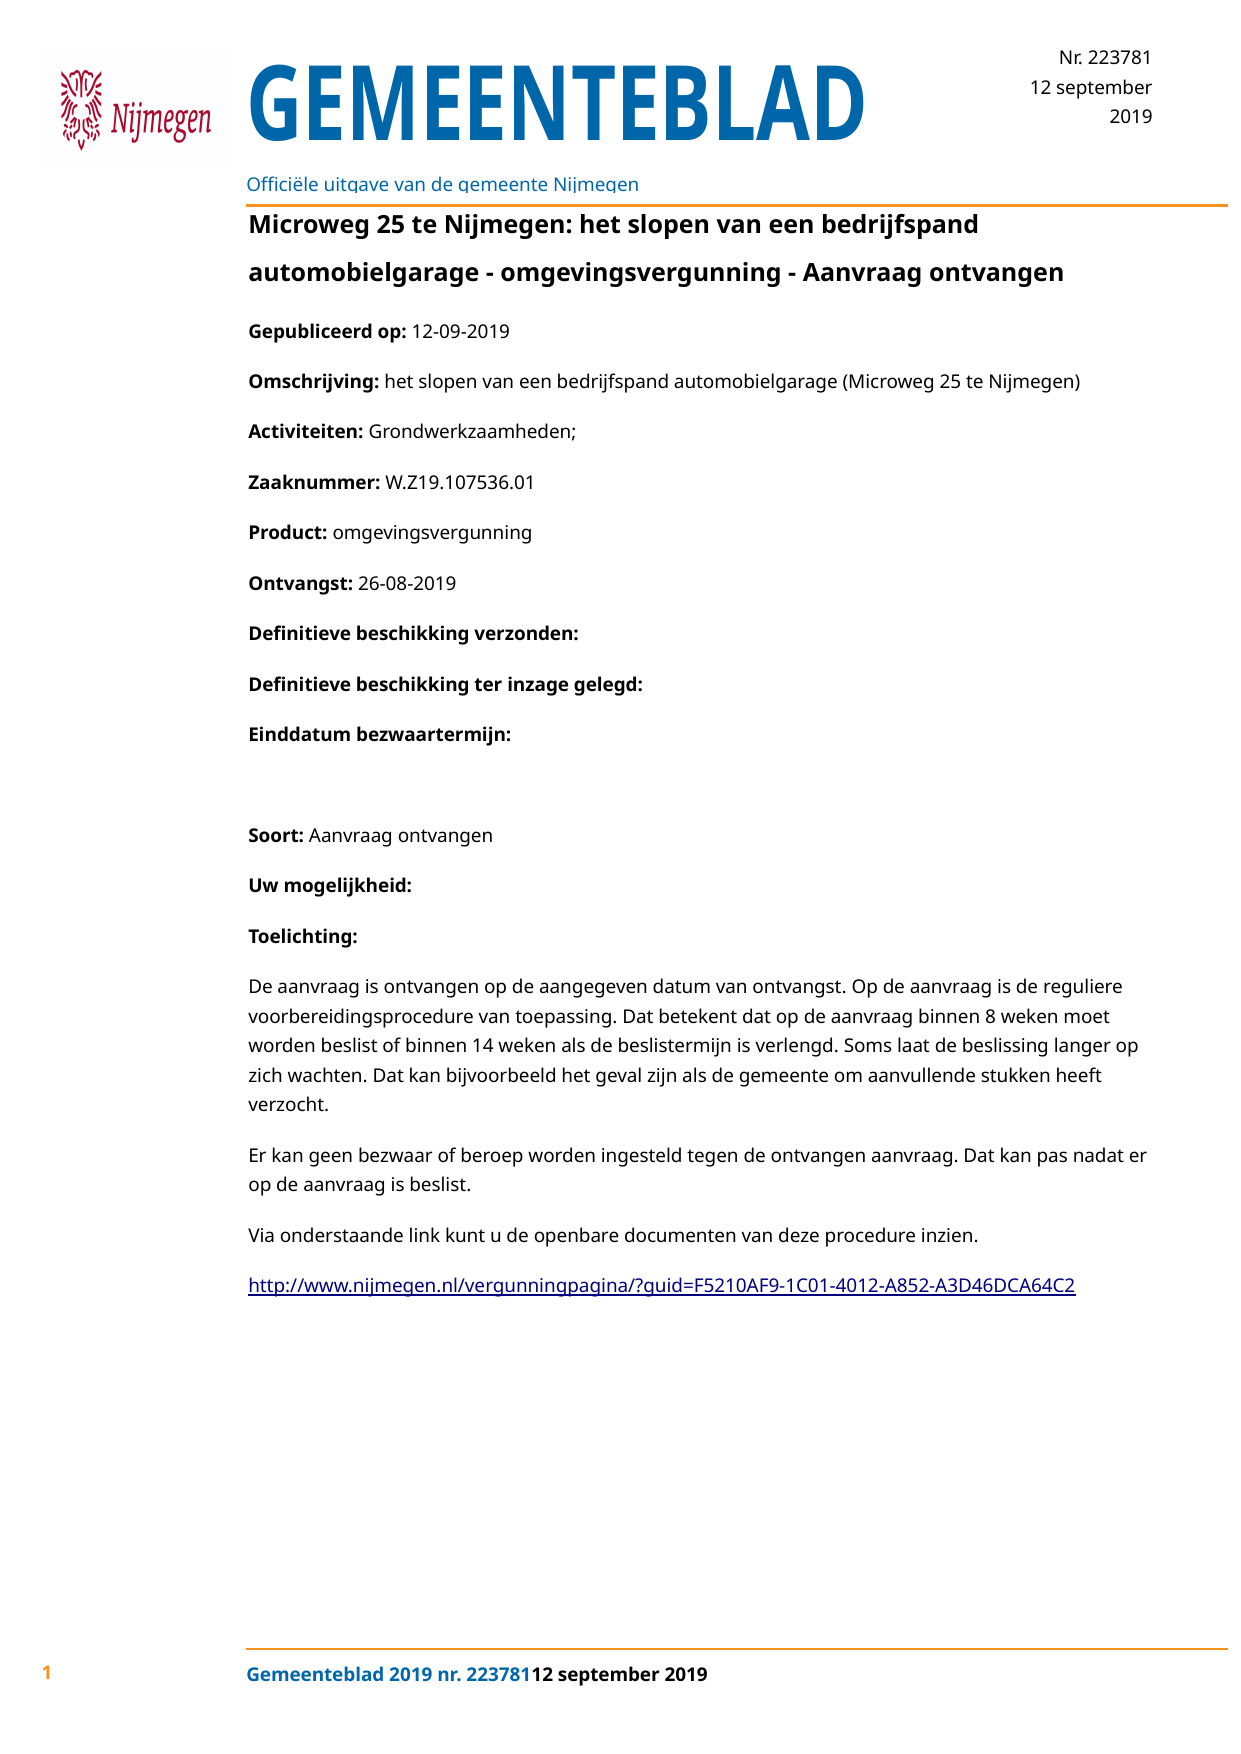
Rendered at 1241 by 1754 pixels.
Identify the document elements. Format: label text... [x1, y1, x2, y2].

text Omschrijving: het slopen van een bedrijfspand automobielgarage (Microweg 25 te Nijmegen) [248, 368, 1152, 394]
text Er kan geen bezwaar of beroep worden ingesteld tegen de ontvangen aanvraag. Dat kan pas nadat er op de aanvraag is beslist. [248, 1142, 1152, 1197]
text Toelichting: [248, 923, 1152, 949]
text Activiteiten: Grondwerkzaamheden; [248, 419, 1152, 444]
text Definitieve beschikking verzonden: [248, 620, 1152, 646]
text Einddatum bezwaartermijn: [248, 721, 1152, 747]
text Gepubliceerd op: 12-09-2019 [248, 318, 1152, 344]
text De aanvraag is ontvangen op de aangegeven datum van ontvangst. Op de aanvraag is de reguliere voorbereidingsprocedure van toepassing. Dat betekent dat op de aanvraag binnen 8 weken moet worden beslist of binnen 14 weken als de beslistermijn is verlengd. Soms laat de beslissing langer op zich wachten. Dat kan bijvoorbeeld het geval zijn als de gemeente om aanvullende stukken heeft verzocht. [248, 973, 1152, 1117]
text Ontvangst: 26-08-2019 [248, 570, 1152, 596]
text Zaaknummer: W.Z19.107536.01 [248, 469, 1152, 495]
text Uw mogelijkheid: [248, 872, 1152, 898]
text Product: omgevingsvergunning [248, 519, 1152, 545]
text Microweg 25 te Nijmegen: het slopen van een bedrijfspand automobielgarage - omgevingsvergunning - Aanvraag ontvangen [248, 207, 1152, 288]
text Via onderstaande link kunt u de openbare documenten van deze procedure inzien. [248, 1222, 1152, 1248]
text Definitieve beschikking ter inzage gelegd: [248, 671, 1152, 697]
text http://www.nijmegen.nl/vergunningpagina/?guid=F5210AF9-1C01-4012-A852-A3D46DCA64C2 [248, 1272, 1152, 1298]
text Soort: Aanvraag ontvangen [248, 822, 1152, 848]
picture [41, 47, 231, 172]
